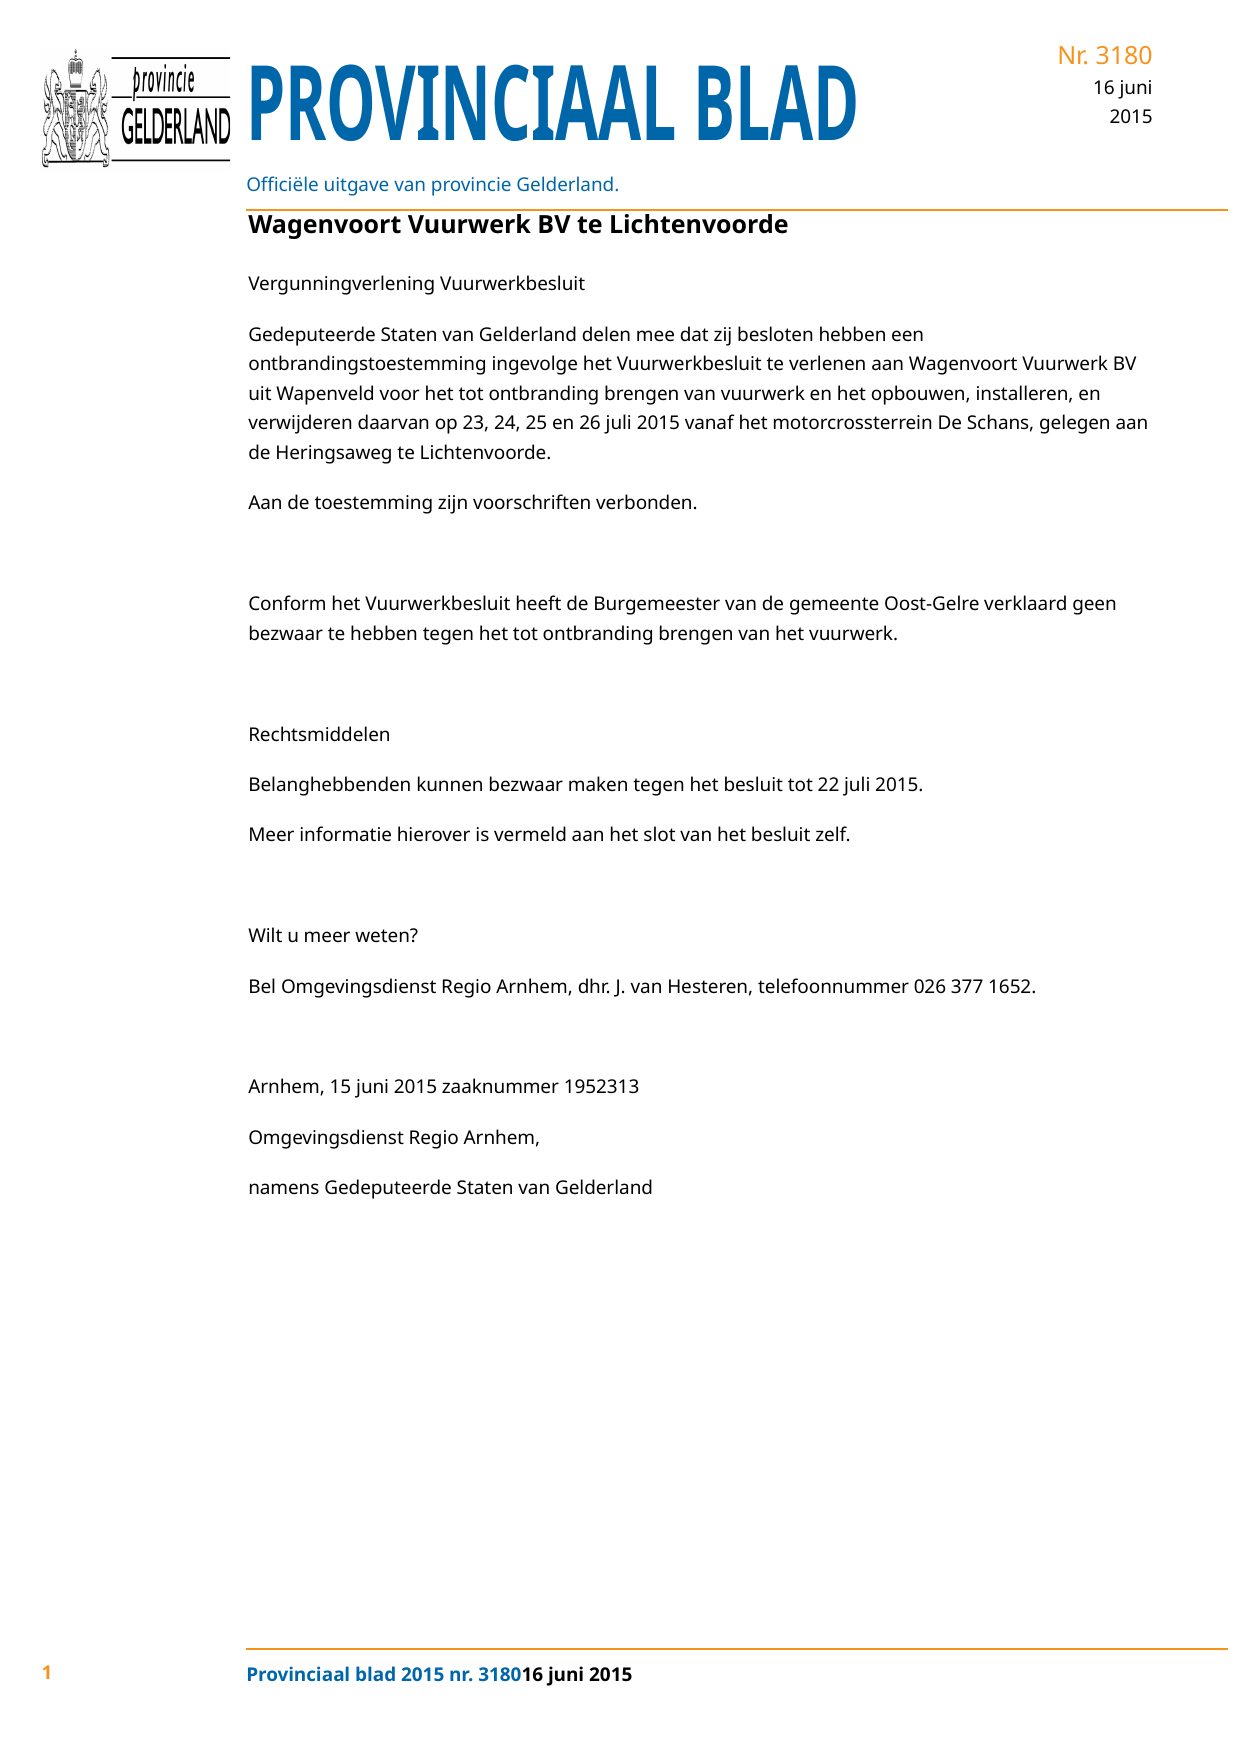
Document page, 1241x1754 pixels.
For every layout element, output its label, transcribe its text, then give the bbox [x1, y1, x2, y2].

text Bel Omgevingsdienst Regio Arnhem, dhr. J. van Hesteren, telefoonnummer 026 377 1652. [248, 973, 1152, 998]
text Wilt u meer weten? [248, 922, 1152, 948]
text Wagenvoort Vuurwerk BV te Lichtenvoorde [248, 211, 1152, 241]
text Meer informatie hierover is vermeld aan het slot van het besluit zelf. [248, 822, 1152, 847]
text Arnhem, 15 juni 2015 zaaknummer 1952313 [248, 1074, 1152, 1099]
text Aan de toestemming zijn voorschriften verbonden. [248, 489, 1152, 515]
text Belanghebbenden kunnen bezwaar maken tegen het besluit tot 22 juli 2015. [248, 771, 1152, 797]
text namens Gedeputeerde Staten van Gelderland [248, 1174, 1152, 1200]
text Rechtsmiddelen [248, 721, 1152, 746]
text Vergunningverlening Vuurwerkbesluit [248, 270, 1152, 296]
picture [41, 47, 231, 172]
text Conform het Vuurwerkbesluit heeft de Burgemeester van de gemeente Oost-Gelre verklaard geen bezwaar te hebben tegen het tot ontbranding brengen van het vuurwerk. [248, 590, 1152, 646]
text Gedeputeerde Staten van Gelderland delen mee dat zij besloten hebben een ontbrandingstoestemming ingevolge het Vuurwerkbesluit te verlenen aan Wagenvoort Vuurwerk BV uit Wapenveld voor het tot ontbranding brengen van vuurwerk en het opbouwen, installeren, en verwijderen daarvan op 23, 24, 25 en 26 juli 2015 vanaf het motorcrossterrein De Schans, gelegen aan de Heringsaweg te Lichtenvoorde. [248, 321, 1152, 465]
text Omgevingsdienst Regio Arnhem, [248, 1124, 1152, 1150]
